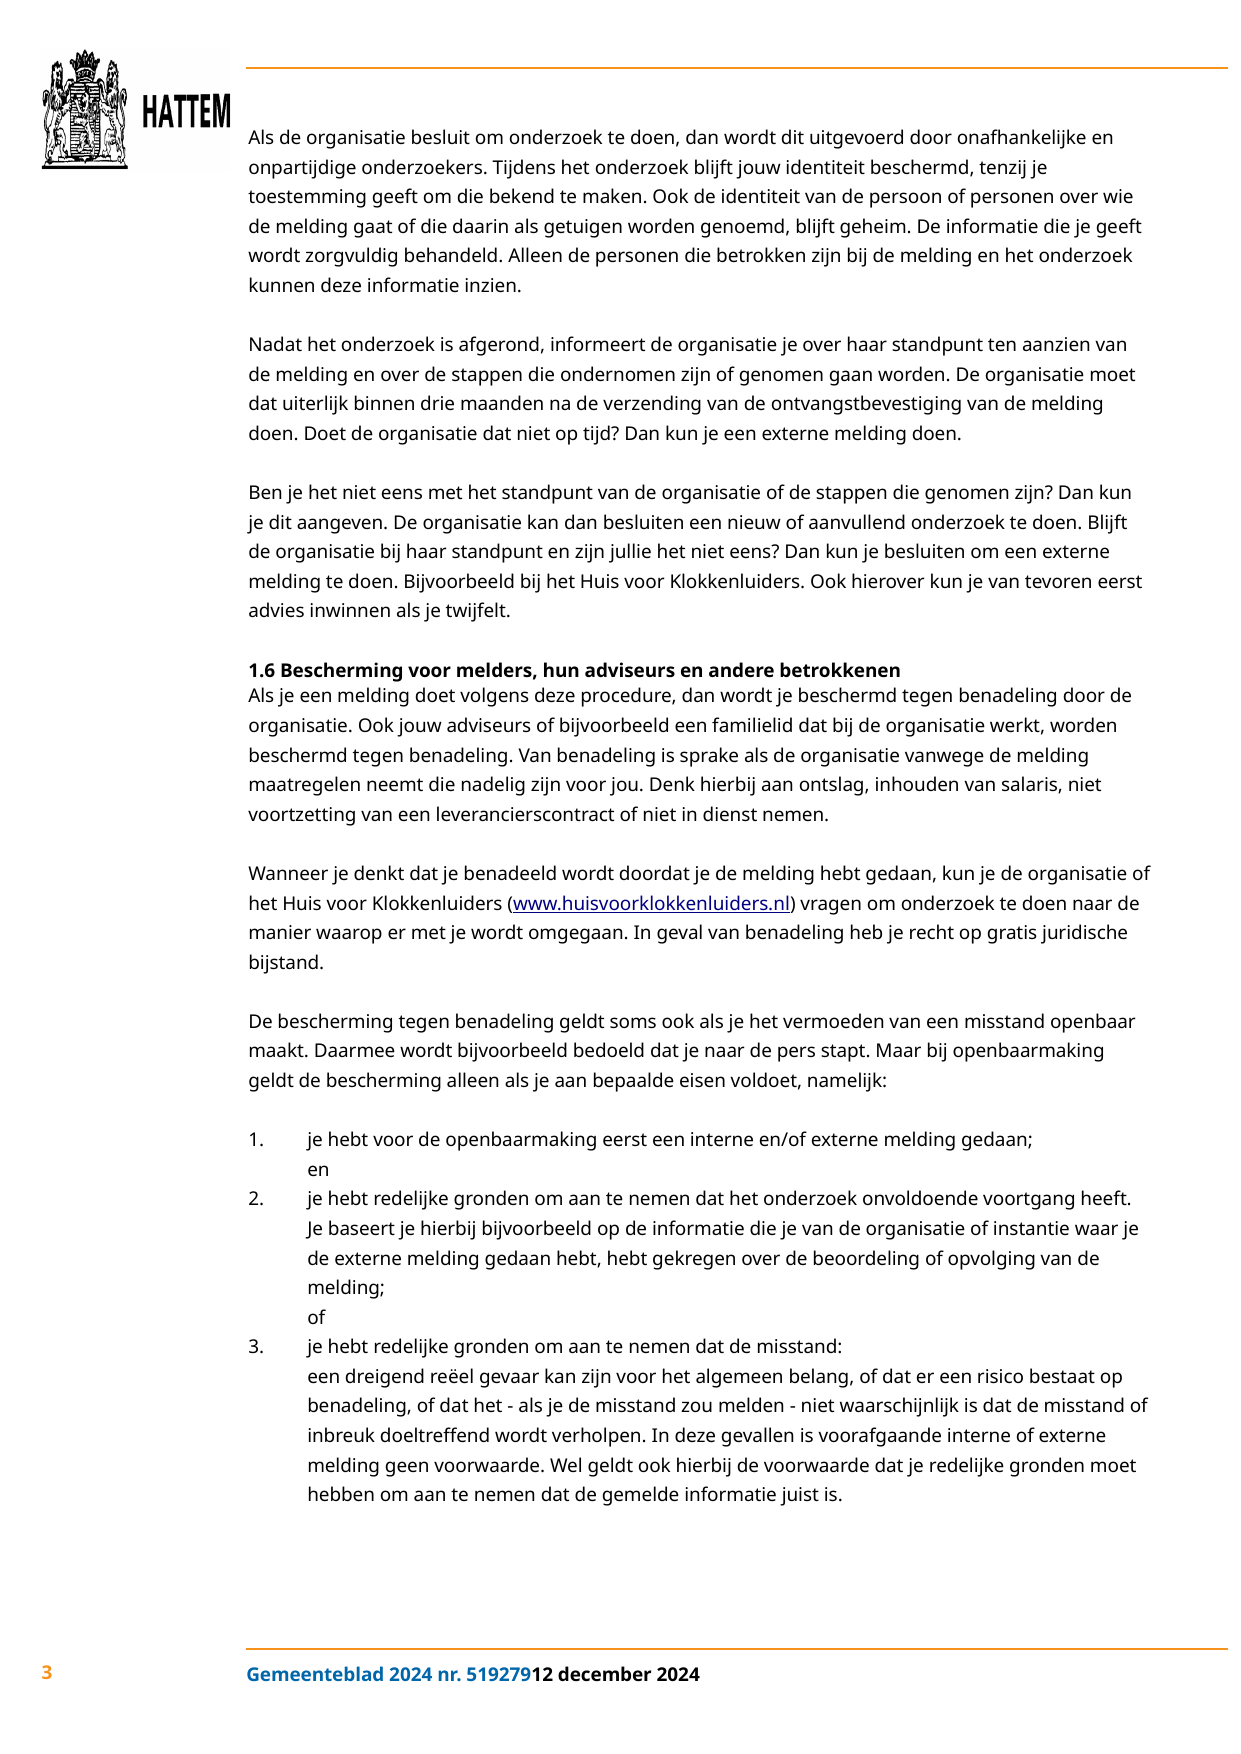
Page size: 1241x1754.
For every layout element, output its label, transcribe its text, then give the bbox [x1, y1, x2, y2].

text 1.6 Bescherming voor melders, hun adviseurs en andere betrokkenen [248, 657, 1152, 683]
list je hebt redelijke gronden om aan te nemen dat het onderzoek onvoldoende voortgang heeft. Je baseert je hierbij bijvoorbeeld op de informatie die je van de organisatie of instantie waar je de externe melding gedaan hebt, hebt gekregen over de beoordeling of opvolging van de melding; [248, 1186, 1152, 1300]
list en [248, 1156, 1152, 1182]
text Als de organisatie besluit om onderzoek te doen, dan wordt dit uitgevoerd door onafhankelijke en onpartijdige onderzoekers. Tijdens het onderzoek blijft jouw identiteit beschermd, tenzij je toestemming geeft om die bekend te maken. Ook de identiteit van de persoon of personen over wie de melding gaat of die daarin als getuigen worden genoemd, blijft geheim. De informatie die je geeft wordt zorgvuldig behandeld. Alleen de personen die betrokken zijn bij de melding en het onderzoek kunnen deze informatie inzien. [248, 124, 1152, 298]
text Nadat het onderzoek is afgerond, informeert de organisatie je over haar standpunt ten aanzien van de melding en over de stappen die ondernomen zijn of genomen gaan worden. De organisatie moet dat uiterlijk binnen drie maanden na de verzending van de ontvangstbevestiging van de melding doen. Doet de organisatie dat niet op tijd? Dan kun je een externe melding doen. [248, 331, 1152, 446]
text Wanneer je denkt dat je benadeeld wordt doordat je de melding hebt gedaan, kun je de organisatie of het Huis voor Klokkenluiders (www.huisvoorklokkenluiders.nl) vragen om onderzoek te doen naar de manier waarop er met je wordt omgegaan. In geval van benadeling heb je recht op gratis juridische bijstand. [248, 860, 1152, 974]
text Ben je het niet eens met het standpunt van de organisatie of de stappen die genomen zijn? Dan kun je dit aangeven. De organisatie kan dan besluiten een nieuw of aanvullend onderzoek te doen. Blijft de organisatie bij haar standpunt en zijn jullie het niet eens? Dan kun je besluiten om een externe melding te doen. Bijvoorbeeld bij het Huis voor Klokkenluiders. Ook hierover kun je van tevoren eerst advies inwinnen als je twijfelt. [248, 479, 1152, 623]
list of [248, 1304, 1152, 1329]
list een dreigend reëel gevaar kan zijn voor het algemeen belang, of dat er een risico bestaat op benadeling, of dat het - als je de misstand zou melden - niet waarschijnlijk is dat de misstand of inbreuk doeltreffend wordt verholpen. In deze gevallen is voorafgaande interne of externe melding geen voorwaarde. Wel geldt ook hierbij de voorwaarde dat je redelijke gronden moet hebben om aan te nemen dat de gemelde informatie juist is. [248, 1363, 1152, 1507]
picture [41, 47, 231, 172]
list je hebt redelijke gronden om aan te nemen dat de misstand: [248, 1333, 1152, 1359]
text Als je een melding doet volgens deze procedure, dan wordt je beschermd tegen benadeling door de organisatie. Ook jouw adviseurs of bijvoorbeeld een familielid dat bij de organisatie werkt, worden beschermd tegen benadeling. Van benadeling is sprake als de organisatie vanwege de melding maatregelen neemt die nadelig zijn voor jou. Denk hierbij aan ontslag, inhouden van salaris, niet voortzetting van een leverancierscontract of niet in dienst nemen. [248, 683, 1152, 827]
list je hebt voor de openbaarmaking eerst een interne en/of externe melding gedaan; [248, 1126, 1152, 1152]
text De bescherming tegen benadeling geldt soms ook als je het vermoeden van een misstand openbaar maakt. Daarmee wordt bijvoorbeeld bedoeld dat je naar de pers stapt. Maar bij openbaarmaking geldt de bescherming alleen als je aan bepaalde eisen voldoet, namelijk: [248, 1008, 1152, 1093]
